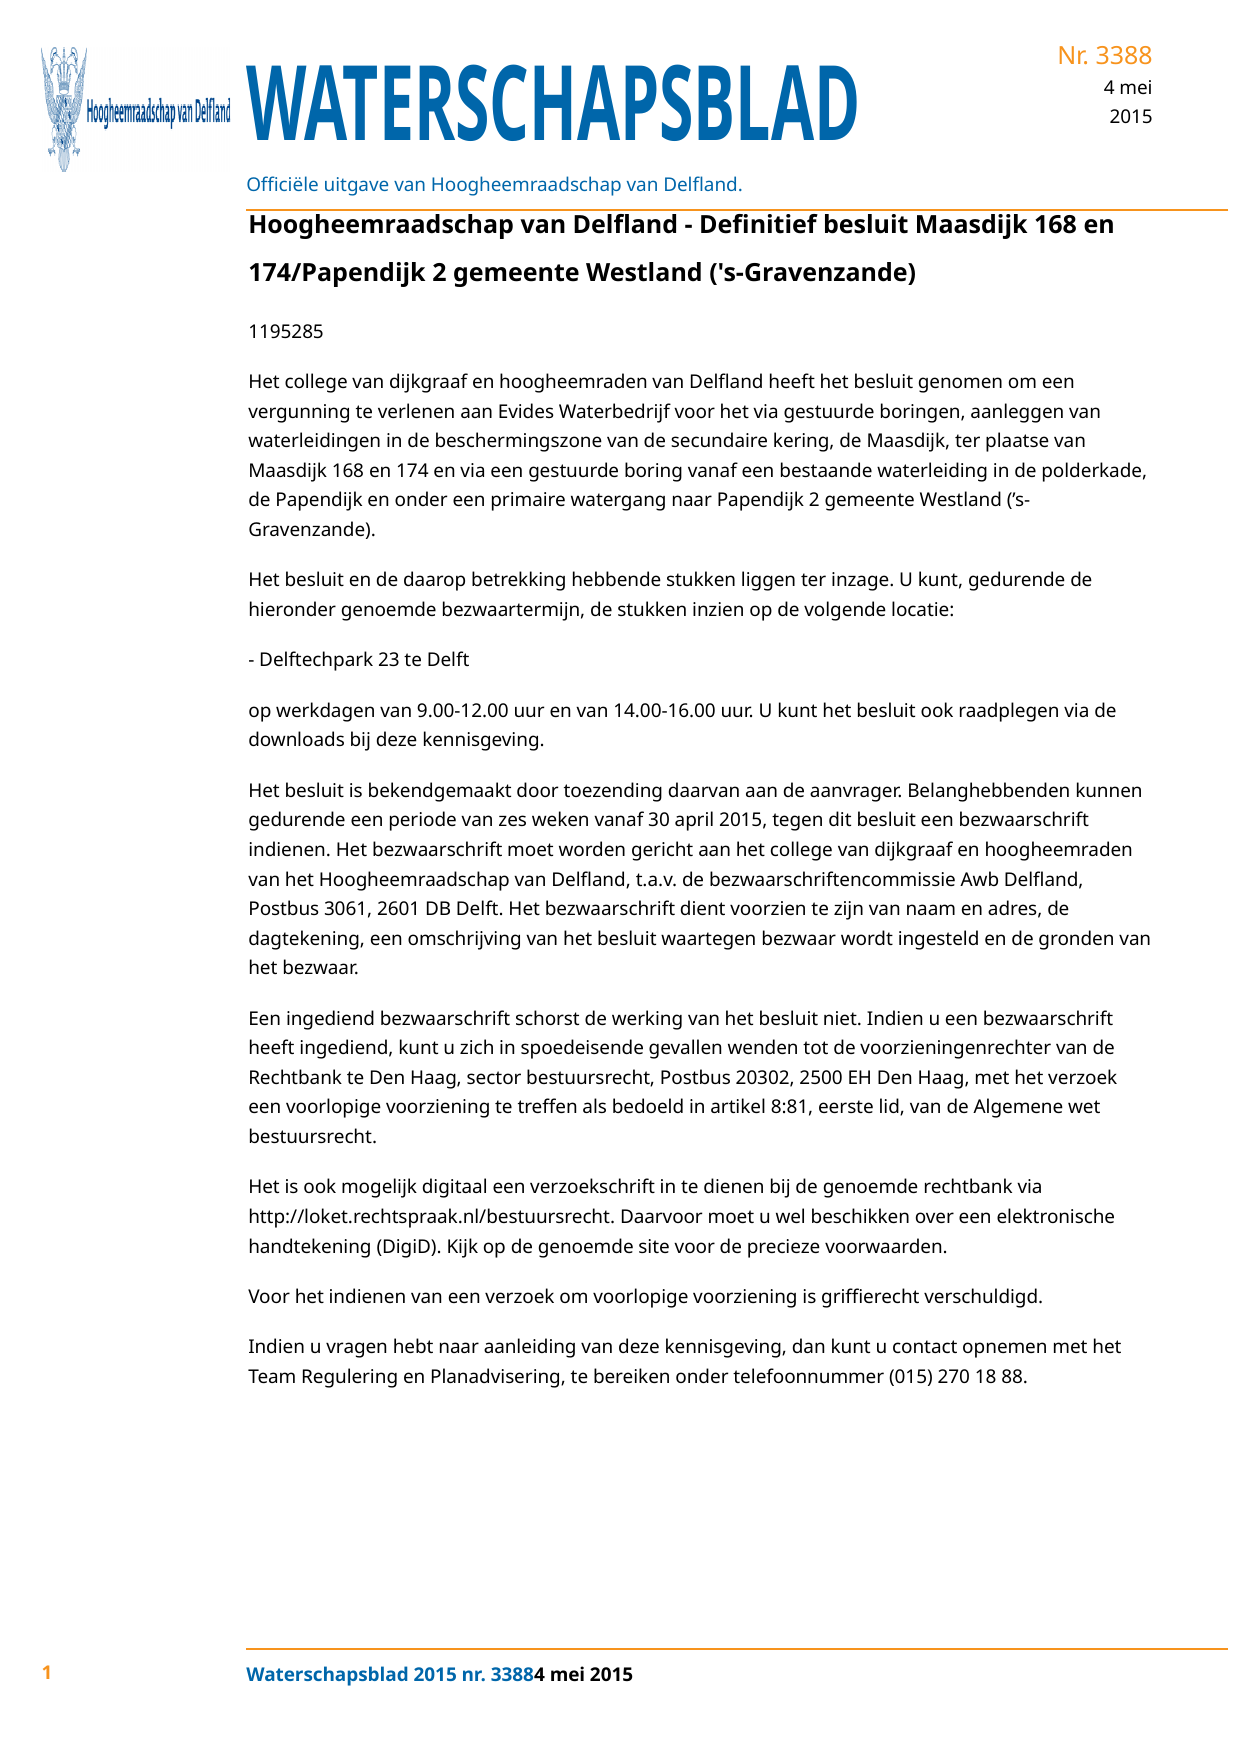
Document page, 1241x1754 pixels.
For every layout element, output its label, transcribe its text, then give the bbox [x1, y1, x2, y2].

text - Delftechpark 23 te Delft [248, 647, 1152, 672]
text Het besluit is bekendgemaakt door toezending daarvan aan de aanvrager. Belanghebbenden kunnen gedurende een periode van zes weken vanaf 30 april 2015, tegen dit besluit een bezwaarschrift indienen. Het bezwaarschrift moet worden gericht aan het college van dijkgraaf en hoogheemraden van het Hoogheemraadschap van Delfland, t.a.v. de bezwaarschriftencommissie Awb Delfland, Postbus 3061, 2601 DB Delft. Het bezwaarschrift dient voorzien te zijn van naam en adres, de dagtekening, een omschrijving van het besluit waartegen bezwaar wordt ingesteld en de gronden van het bezwaar. [248, 777, 1152, 980]
text Een ingediend bezwaarschrift schorst de werking van het besluit niet. Indien u een bezwaarschrift heeft ingediend, kunt u zich in spoedeisende gevallen wenden tot de voorzieningenrechter van de Rechtbank te Den Haag, sector bestuursrecht, Postbus 20302, 2500 EH Den Haag, met het verzoek een voorlopige voorziening te treffen als bedoeld in artikel 8:81, eerste lid, van de Algemene wet bestuursrecht. [248, 1005, 1152, 1149]
text 1195285 [248, 318, 1152, 344]
text op werkdagen van 9.00-12.00 uur en van 14.00-16.00 uur. U kunt het besluit ook raadplegen via de downloads bij deze kennisgeving. [248, 697, 1152, 752]
text Het besluit en de daarop betrekking hebbende stukken liggen ter inzage. U kunt, gedurende de hieronder genoemde bezwaartermijn, de stukken inzien op de volgende locatie: [248, 567, 1152, 622]
text Het college van dijkgraaf en hoogheemraden van Delfland heeft het besluit genomen om een vergunning te verlenen aan Evides Waterbedrijf voor het via gestuurde boringen, aanleggen van waterleidingen in de beschermingszone van de secundaire kering, de Maasdijk, ter plaatse van Maasdijk 168 en 174 en via een gestuurde boring vanaf een bestaande waterleiding in de polderkade, de Papendijk en onder een primaire watergang naar Papendijk 2 gemeente Westland (’s-Gravenzande). [248, 368, 1152, 542]
text Voor het indienen van een verzoek om voorlopige voorziening is griffierecht verschuldigd. [248, 1283, 1152, 1309]
text Indien u vragen hebt naar aanleiding van deze kennisgeving, dan kunt u contact opnemen met het Team Regulering en Planadvisering, te bereiken onder telefoonnummer (015) 270 18 88. [248, 1334, 1152, 1389]
text Hoogheemraadschap van Delfland - Definitief besluit Maasdijk 168 en 174/Papendijk 2 gemeente Westland ('s-Gravenzande) [248, 211, 1152, 288]
text Het is ook mogelijk digitaal een verzoekschrift in te dienen bij de genoemde rechtbank via http://loket.rechtspraak.nl/bestuursrecht. Daarvoor moet u wel beschikken over een elektronische handtekening (DigiD). Kijk op de genoemde site voor de precieze voorwaarden. [248, 1174, 1152, 1259]
picture [41, 47, 231, 172]
